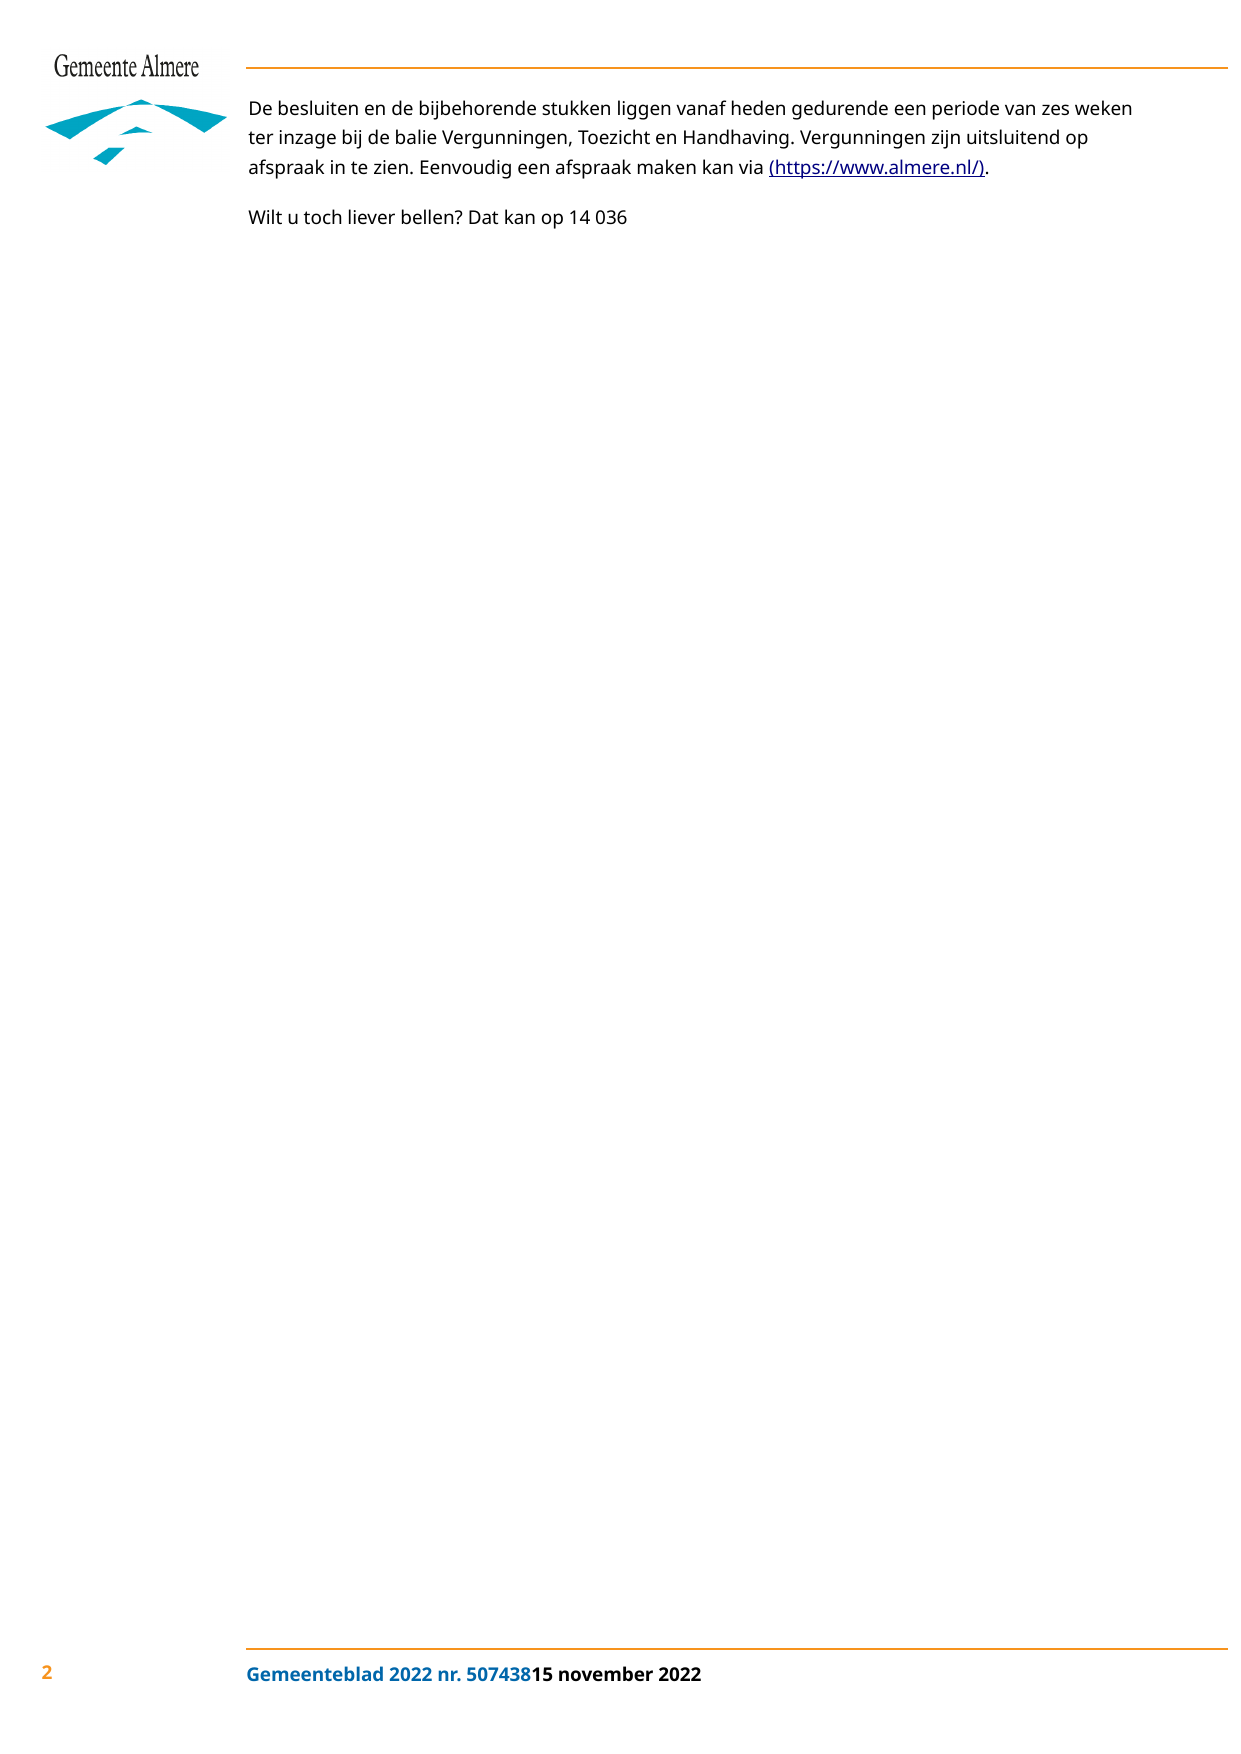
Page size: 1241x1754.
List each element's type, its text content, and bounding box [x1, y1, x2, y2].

text Wilt u toch liever bellen? Dat kan op 14 036 [248, 204, 1152, 230]
text De besluiten en de bijbehorende stukken liggen vanaf heden gedurende een periode van zes weken ter inzage bij de balie Vergunningen, Toezicht en Handhaving. Vergunningen zijn uitsluitend op afspraak in te zien. Eenvoudig een afspraak maken kan via (https://www.almere.nl/). [248, 95, 1152, 180]
picture [41, 47, 231, 172]
